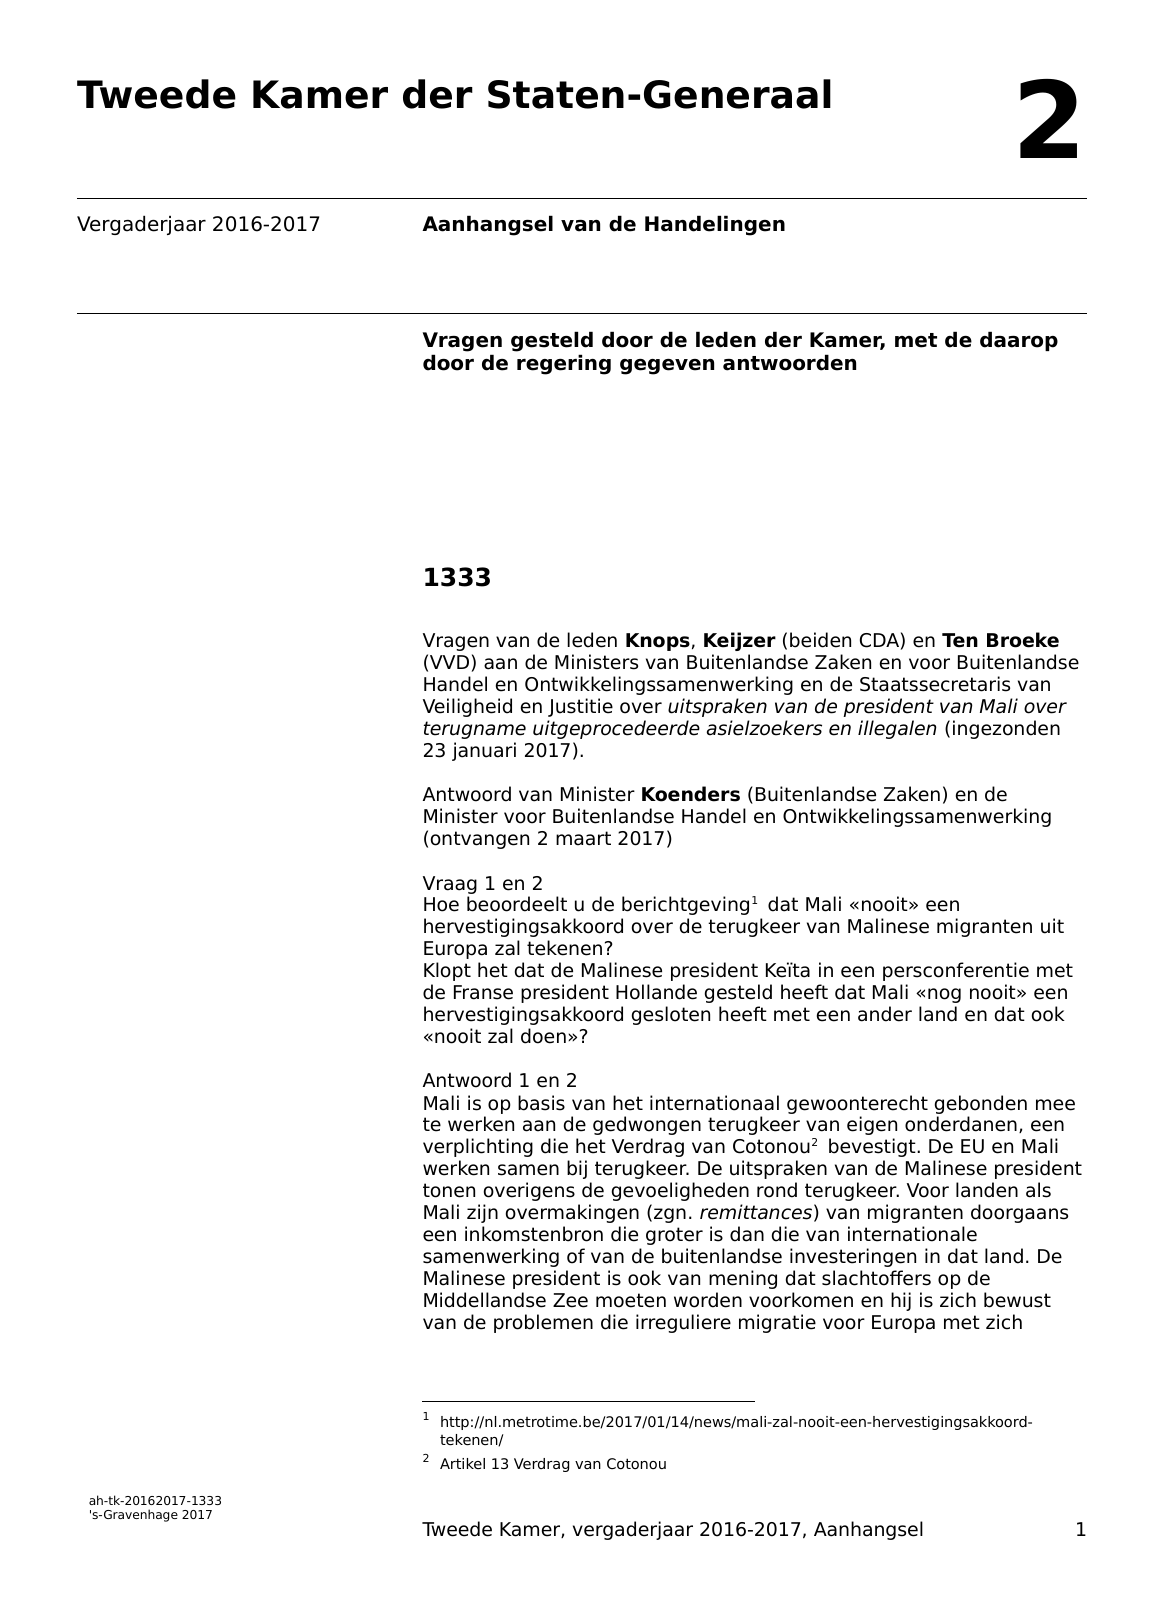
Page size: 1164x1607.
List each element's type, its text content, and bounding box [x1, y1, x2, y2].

text 's-Gravenhage 2017 [88, 1508, 323, 1522]
table_cell Vragen gesteld door de leden der Kamer, met de daarop door de regering gegeven antwoorden [422, 314, 1087, 375]
text Mali is op basis van het internationaal gewoonterecht gebonden mee te werken aan de gedwongen terugkeer van eigen onderdanen, een verplichting die het Verdrag van Cotonou bevestigt. De EU en Mali werken samen bij terugkeer. De uitspraken van de Malinese president tonen overigens de gevoeligheden rond terugkeer. Voor landen als Mali zijn overmakingen (zgn. remittances) van migranten doorgaans een inkomstenbron die groter is dan die van internationale samenwerking of van de buitenlandse investeringen in dat land. De Malinese president is ook van mening dat slachtoffers op de Middellandse Zee moeten worden voorkomen en hij is zich bewust van de problemen die irreguliere migratie voor Europa met zich [422, 1092, 1087, 1334]
table_cell [77, 314, 422, 375]
text Artikel 13 Verdrag van Cotonou [422, 1452, 1087, 1474]
text Klopt het dat de Malinese president Keïta in een persconferentie met de Franse president Hollande gesteld heeft dat Mali «nog nooit» een hervestigingsakkoord gesloten heeft met een ander land en dat ook «nooit zal doen»? [422, 960, 1087, 1048]
text Vraag 1 en 2 [422, 872, 1087, 894]
text ah-tk-20162017-1333 [88, 1494, 323, 1508]
text Antwoord van Minister Koenders (Buitenlandse Zaken) en de Minister voor Buitenlandse Handel en Ontwikkelingssamenwerking (ontvangen 2 maart 2017) [422, 784, 1087, 850]
text Hoe beoordeelt u de berichtgeving dat Mali «nooit» een hervestigingsakkoord over de terugkeer van Malinese migranten uit Europa zal tekenen? [422, 894, 1087, 960]
text Vragen van de leden Knops, Keijzer (beiden CDA) en Ten Broeke (VVD) aan de Ministers van Buitenlandse Zaken en voor Buitenlandse Handel en Ontwikkelingssamenwerking en de Staatssecretaris van Veiligheid en Justitie over uitspraken van de president van Mali over terugname uitgeprocedeerde asielzoekers en illegalen (ingezonden 23 januari 2017). [422, 630, 1087, 762]
table_cell Aanhangsel van de Handelingen [422, 199, 1087, 313]
text 1333 [422, 563, 1087, 592]
text Antwoord 1 en 2 [422, 1070, 1087, 1092]
table_cell Vergaderjaar 2016-2017 [77, 199, 422, 313]
table_header 2 [886, 59, 1087, 198]
text http://nl.metrotime.be/2017/01/14/news/mali-zal-nooit-een-hervestigingsakkoord-tekenen/ [422, 1410, 1087, 1449]
table_header Tweede Kamer der Staten-Generaal [77, 59, 886, 198]
